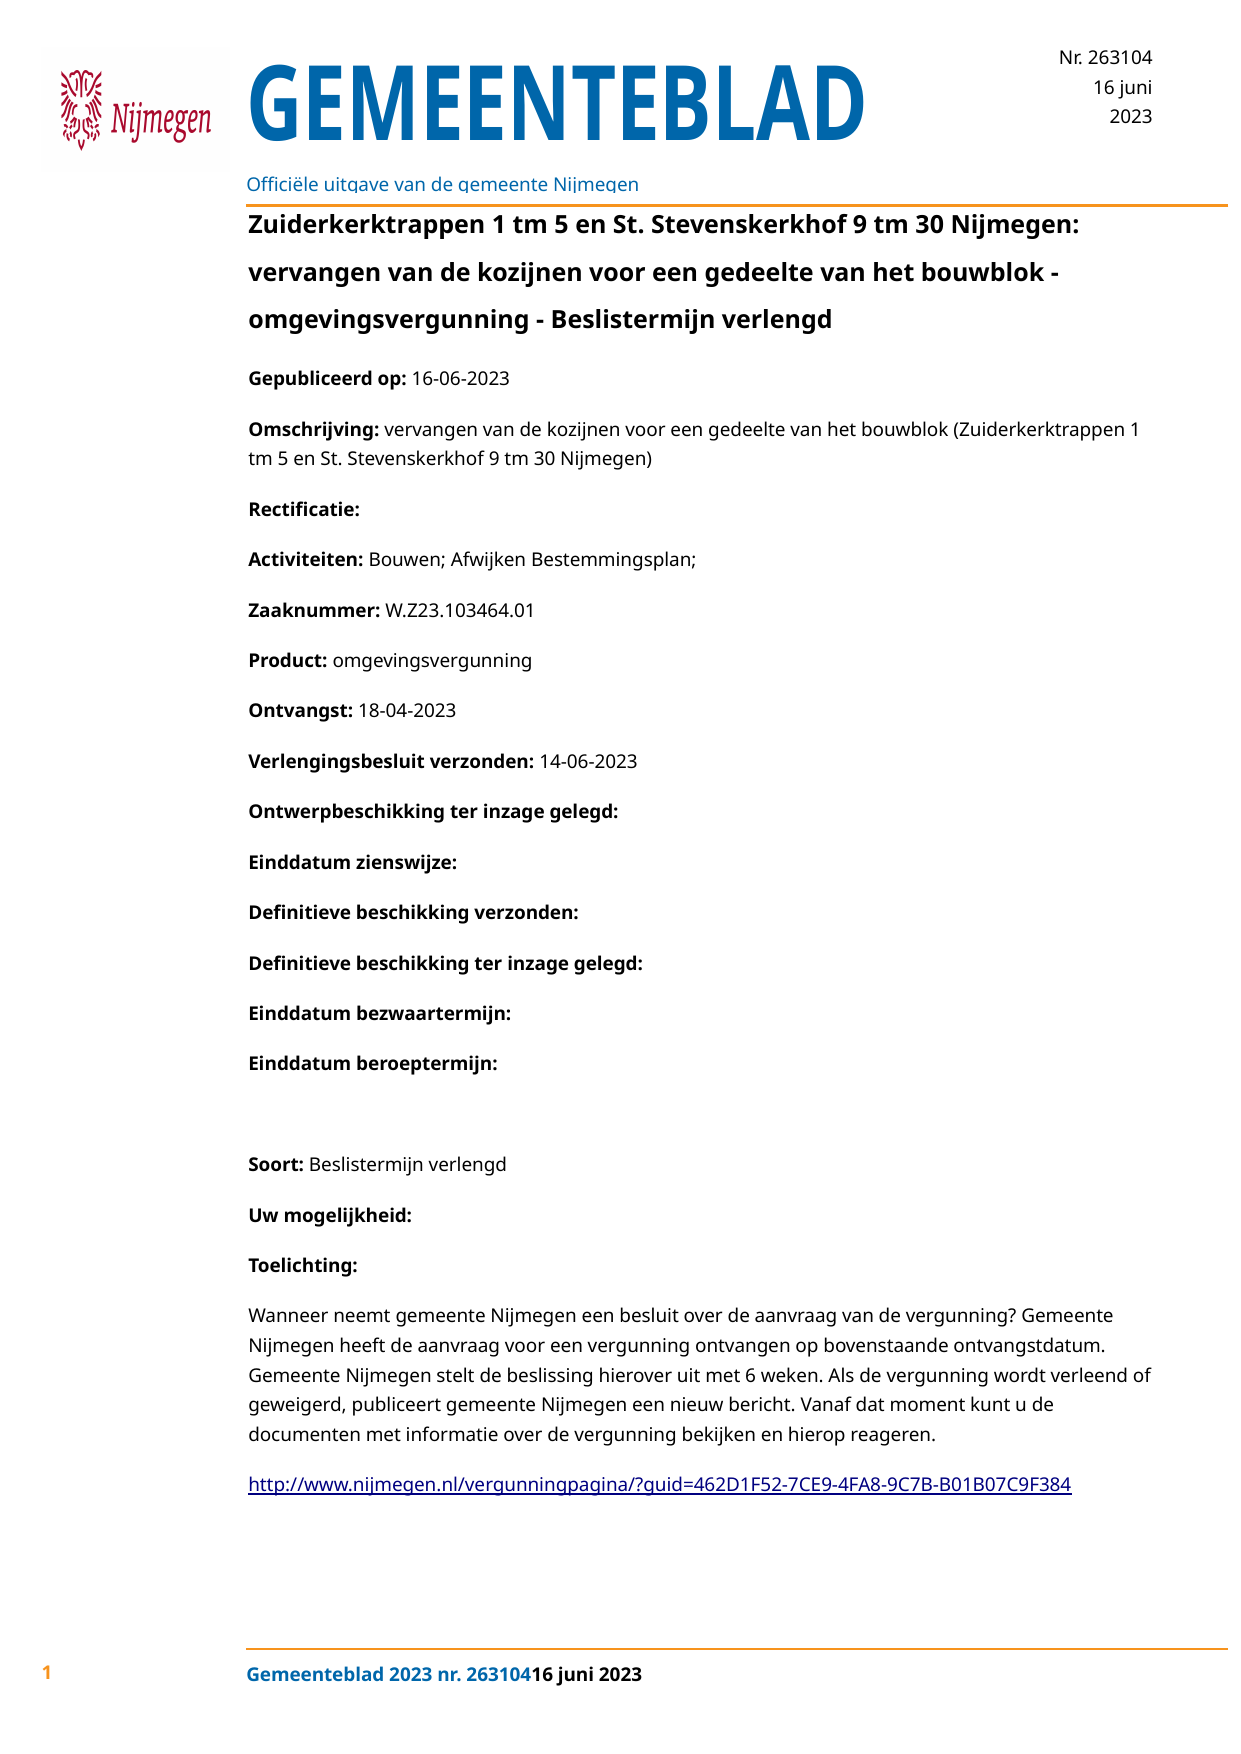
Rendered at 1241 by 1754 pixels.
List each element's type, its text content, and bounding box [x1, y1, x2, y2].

text Soort: Beslistermijn verlengd [248, 1151, 1152, 1177]
text Activiteiten: Bouwen; Afwijken Bestemmingsplan; [248, 546, 1152, 572]
text Einddatum zienswijze: [248, 849, 1152, 874]
text Einddatum bezwaartermijn: [248, 1000, 1152, 1026]
text Rectificatie: [248, 496, 1152, 522]
text Gepubliceerd op: 16-06-2023 [248, 366, 1152, 391]
text Einddatum beroeptermijn: [248, 1051, 1152, 1076]
text Wanneer neemt gemeente Nijmegen een besluit over de aanvraag van de vergunning? Gemeente Nijmegen heeft de aanvraag voor een vergunning ontvangen op bovenstaande ontvangstdatum. Gemeente Nijmegen stelt de beslissing hierover uit met 6 weken. Als de vergunning wordt verleend of geweigerd, publiceert gemeente Nijmegen een nieuw bericht. Vanaf dat moment kunt u de documenten met informatie over de vergunning bekijken en hierop reageren. [248, 1303, 1152, 1447]
text Omschrijving: vervangen van de kozijnen voor een gedeelte van het bouwblok (Zuiderkerktrappen 1 tm 5 en St. Stevenskerkhof 9 tm 30 Nijmegen) [248, 416, 1152, 471]
text Verlengingsbesluit verzonden: 14-06-2023 [248, 748, 1152, 774]
text Definitieve beschikking ter inzage gelegd: [248, 950, 1152, 975]
text Ontvangst: 18-04-2023 [248, 698, 1152, 723]
text Definitieve beschikking verzonden: [248, 899, 1152, 925]
text Product: omgevingsvergunning [248, 647, 1152, 673]
picture [41, 47, 231, 172]
text Zaaknummer: W.Z23.103464.01 [248, 597, 1152, 622]
text Uw mogelijkheid: [248, 1202, 1152, 1227]
text http://www.nijmegen.nl/vergunningpagina/?guid=462D1F52-7CE9-4FA8-9C7B-B01B07C9F384 [248, 1471, 1152, 1497]
text Zuiderkerktrappen 1 tm 5 en St. Stevenskerkhof 9 tm 30 Nijmegen: vervangen van de kozijnen voor een gedeelte van het bouwblok - omgevingsvergunning - Beslistermijn verlengd [248, 207, 1152, 336]
text Toelichting: [248, 1252, 1152, 1278]
text Ontwerpbeschikking ter inzage gelegd: [248, 798, 1152, 824]
